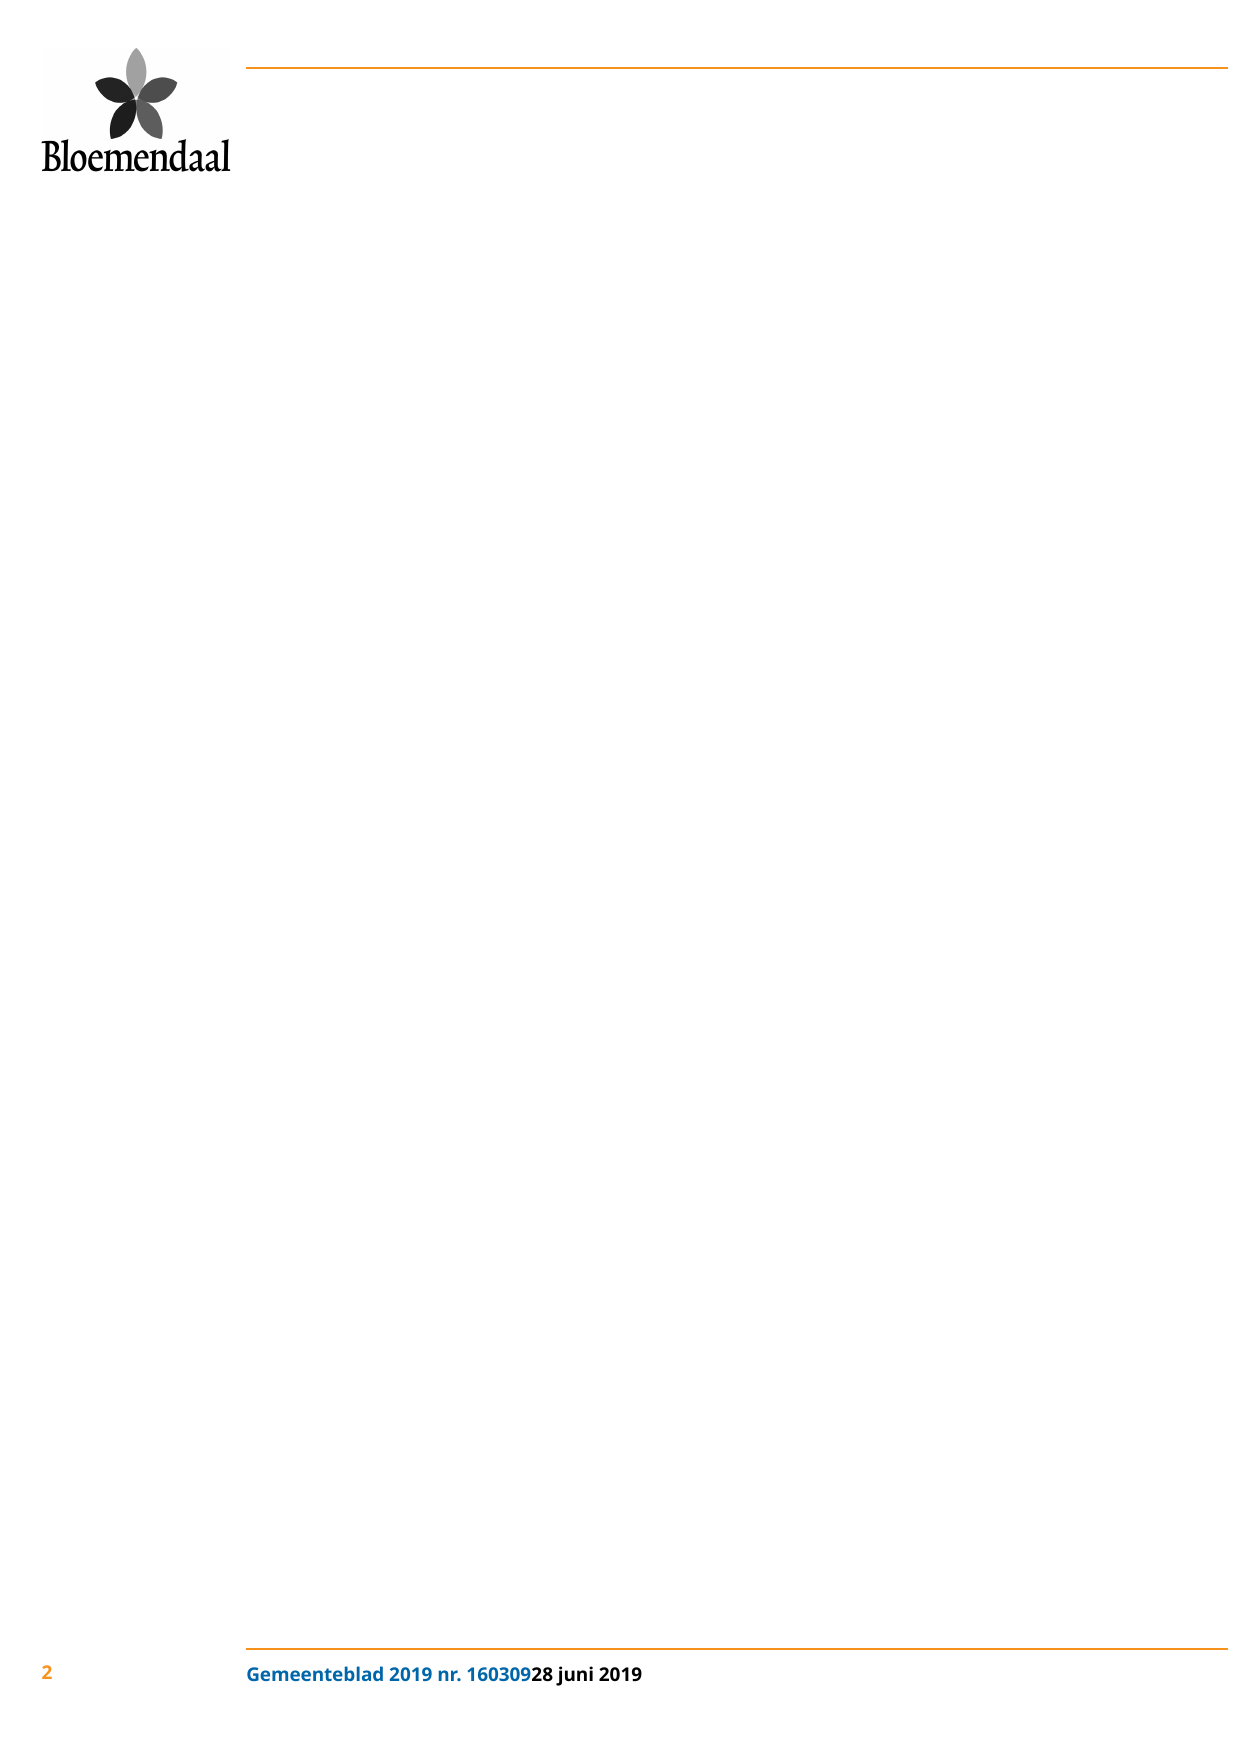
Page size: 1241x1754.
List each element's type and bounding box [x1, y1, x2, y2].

picture [41, 47, 231, 172]
